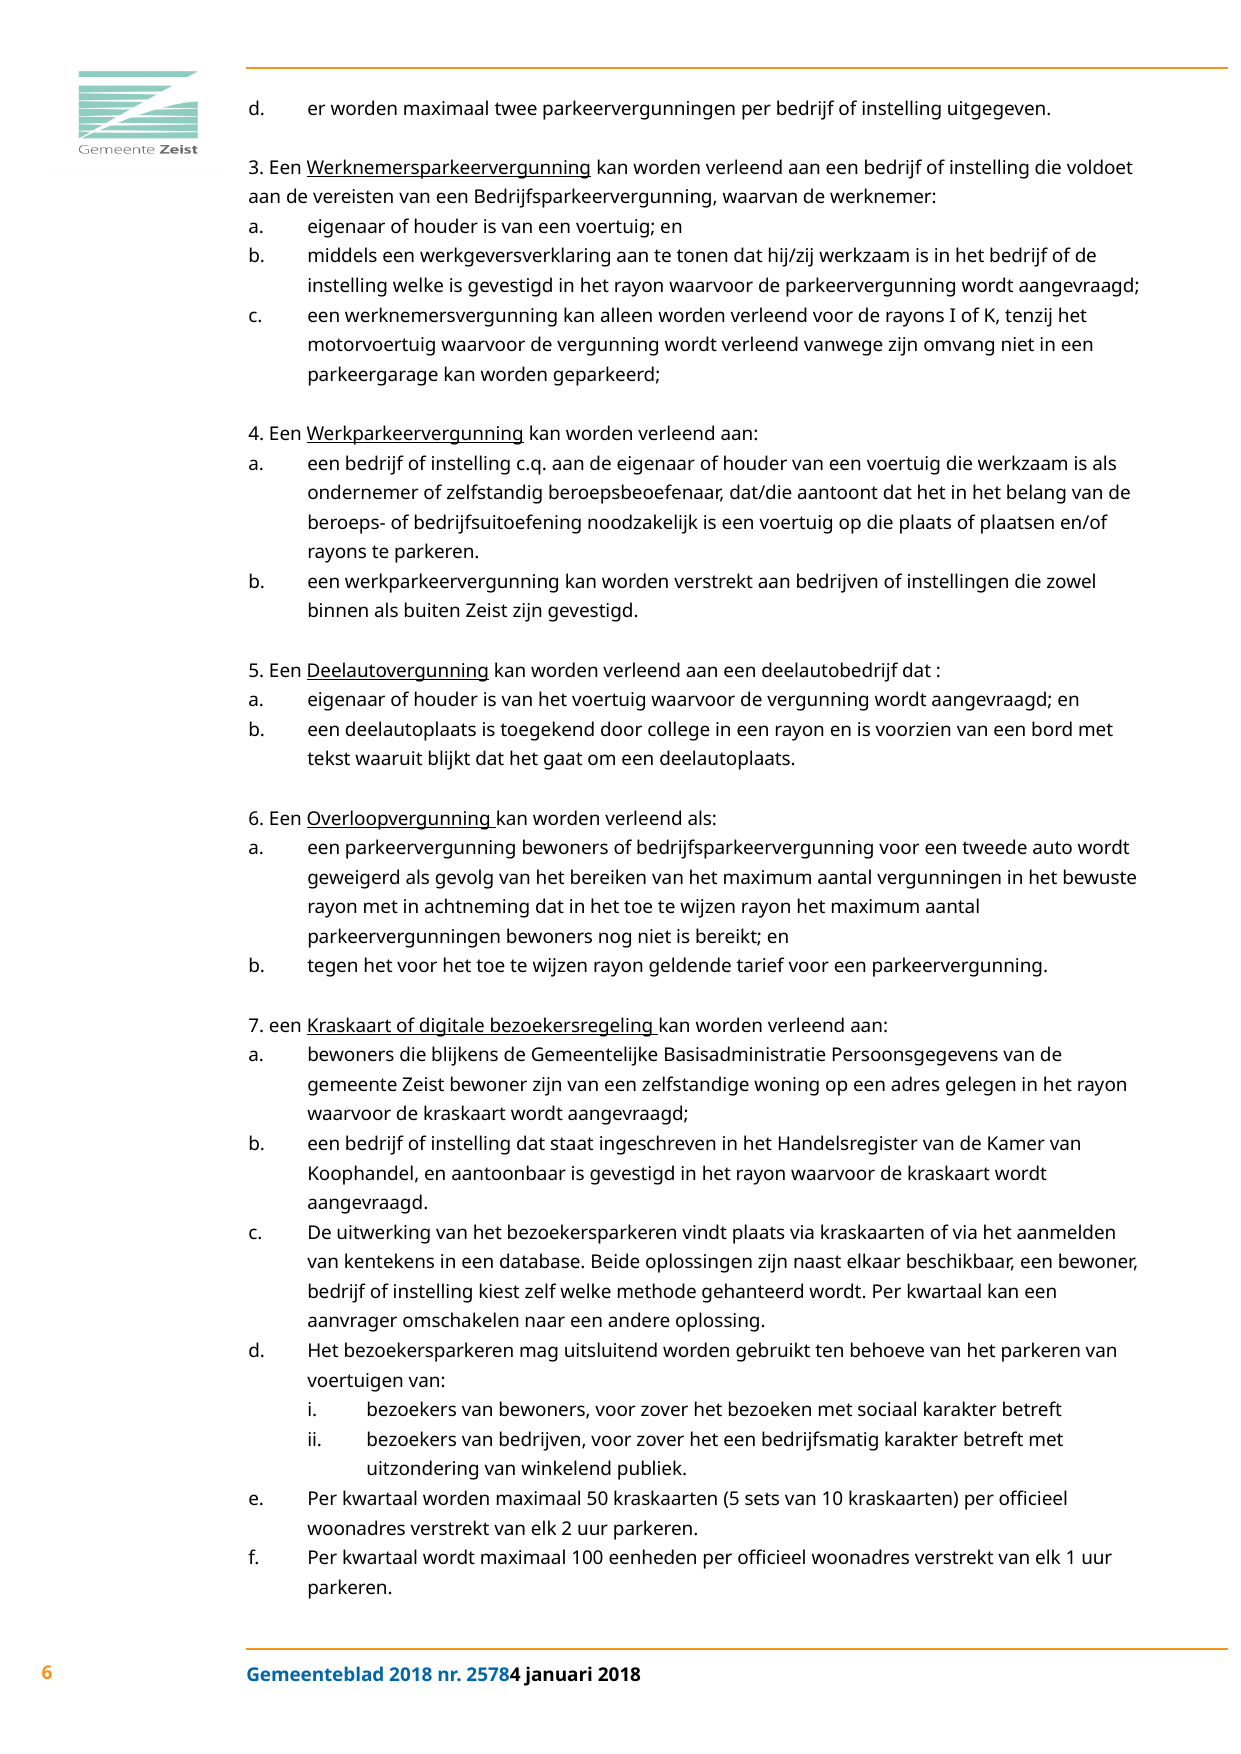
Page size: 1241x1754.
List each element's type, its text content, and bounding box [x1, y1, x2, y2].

list Per kwartaal worden maximaal 50 kraskaarten (5 sets van 10 kraskaarten) per officieel woonadres verstrekt van elk 2 uur parkeren. [248, 1485, 1152, 1541]
list Per kwartaal wordt maximaal 100 eenheden per officieel woonadres verstrekt van elk 1 uur parkeren. [248, 1544, 1152, 1600]
picture [41, 47, 231, 172]
text 6. Een Overloopvergunning kan worden verleend als: [248, 805, 1152, 831]
list een werknemersvergunning kan alleen worden verleend voor de rayons I of K, tenzij het motorvoertuig waarvoor de vergunning wordt verleend vanwege zijn omvang niet in een parkeergarage kan worden geparkeerd; [248, 302, 1152, 387]
list bezoekers van bedrijven, voor zover het een bedrijfsmatig karakter betreft met uitzondering van winkelend publiek. [307, 1426, 1152, 1481]
list De uitwerking van het bezoekersparkeren vindt plaats via kraskaarten of via het aanmelden van kentekens in een database. Beide oplossingen zijn naast elkaar beschikbaar, een bewoner, bedrijf of instelling kiest zelf welke methode gehanteerd wordt. Per kwartaal kan een aanvrager omschakelen naar een andere oplossing. [248, 1219, 1152, 1333]
text 5. Een Deelautovergunning kan worden verleend aan een deelautobedrijf dat : [248, 657, 1152, 683]
list tegen het voor het toe te wijzen rayon geldende tarief voor een parkeervergunning. [248, 953, 1152, 978]
list bezoekers van bewoners, voor zover het bezoeken met sociaal karakter betreft [307, 1396, 1152, 1422]
list eigenaar of houder is van een voertuig; en [248, 213, 1152, 239]
list Het bezoekersparkeren mag uitsluitend worden gebruikt ten behoeve van het parkeren van voertuigen van: [248, 1337, 1152, 1393]
list er worden maximaal twee parkeervergunningen per bedrijf of instelling uitgegeven. [248, 95, 1152, 121]
text 3. Een Werknemersparkeervergunning kan worden verleend aan een bedrijf of instelling die voldoet aan de vereisten van een Bedrijfsparkeervergunning, waarvan de werknemer: [248, 154, 1152, 209]
list eigenaar of houder is van het voertuig waarvoor de vergunning wordt aangevraagd; en [248, 686, 1152, 712]
list een werkparkeervergunning kan worden verstrekt aan bedrijven of instellingen die zowel binnen als buiten Zeist zijn gevestigd. [248, 568, 1152, 623]
list bewoners die blijkens de Gemeentelijke Basisadministratie Persoonsgegevens van de gemeente Zeist bewoner zijn van een zelfstandige woning op een adres gelegen in het rayon waarvoor de kraskaart wordt aangevraagd; [248, 1041, 1152, 1126]
list een deelautoplaats is toegekend door college in een rayon en is voorzien van een bord met tekst waaruit blijkt dat het gaat om een deelautoplaats. [248, 716, 1152, 771]
list een parkeervergunning bewoners of bedrijfsparkeervergunning voor een tweede auto wordt geweigerd als gevolg van het bereiken van het maximum aantal vergunningen in het bewuste rayon met in achtneming dat in het toe te wijzen rayon het maximum aantal parkeervergunningen bewoners nog niet is bereikt; en [248, 834, 1152, 949]
list een bedrijf of instelling c.q. aan de eigenaar of houder van een voertuig die werkzaam is als ondernemer of zelfstandig beroepsbeoefenaar, dat/die aantoont dat het in het belang van de beroeps- of bedrijfsuitoefening noodzakelijk is een voertuig op die plaats of plaatsen en/of rayons te parkeren. [248, 450, 1152, 564]
text 7. een Kraskaart of digitale bezoekersregeling kan worden verleend aan: [248, 1012, 1152, 1038]
list een bedrijf of instelling dat staat ingeschreven in het Handelsregister van de Kamer van Koophandel, en aantoonbaar is gevestigd in het rayon waarvoor de kraskaart wordt aangevraagd. [248, 1130, 1152, 1215]
list middels een werkgeversverklaring aan te tonen dat hij/zij werkzaam is in het bedrijf of de instelling welke is gevestigd in het rayon waarvoor de parkeervergunning wordt aangevraagd; [248, 243, 1152, 298]
text 4. Een Werkparkeervergunning kan worden verleend aan: [248, 420, 1152, 446]
